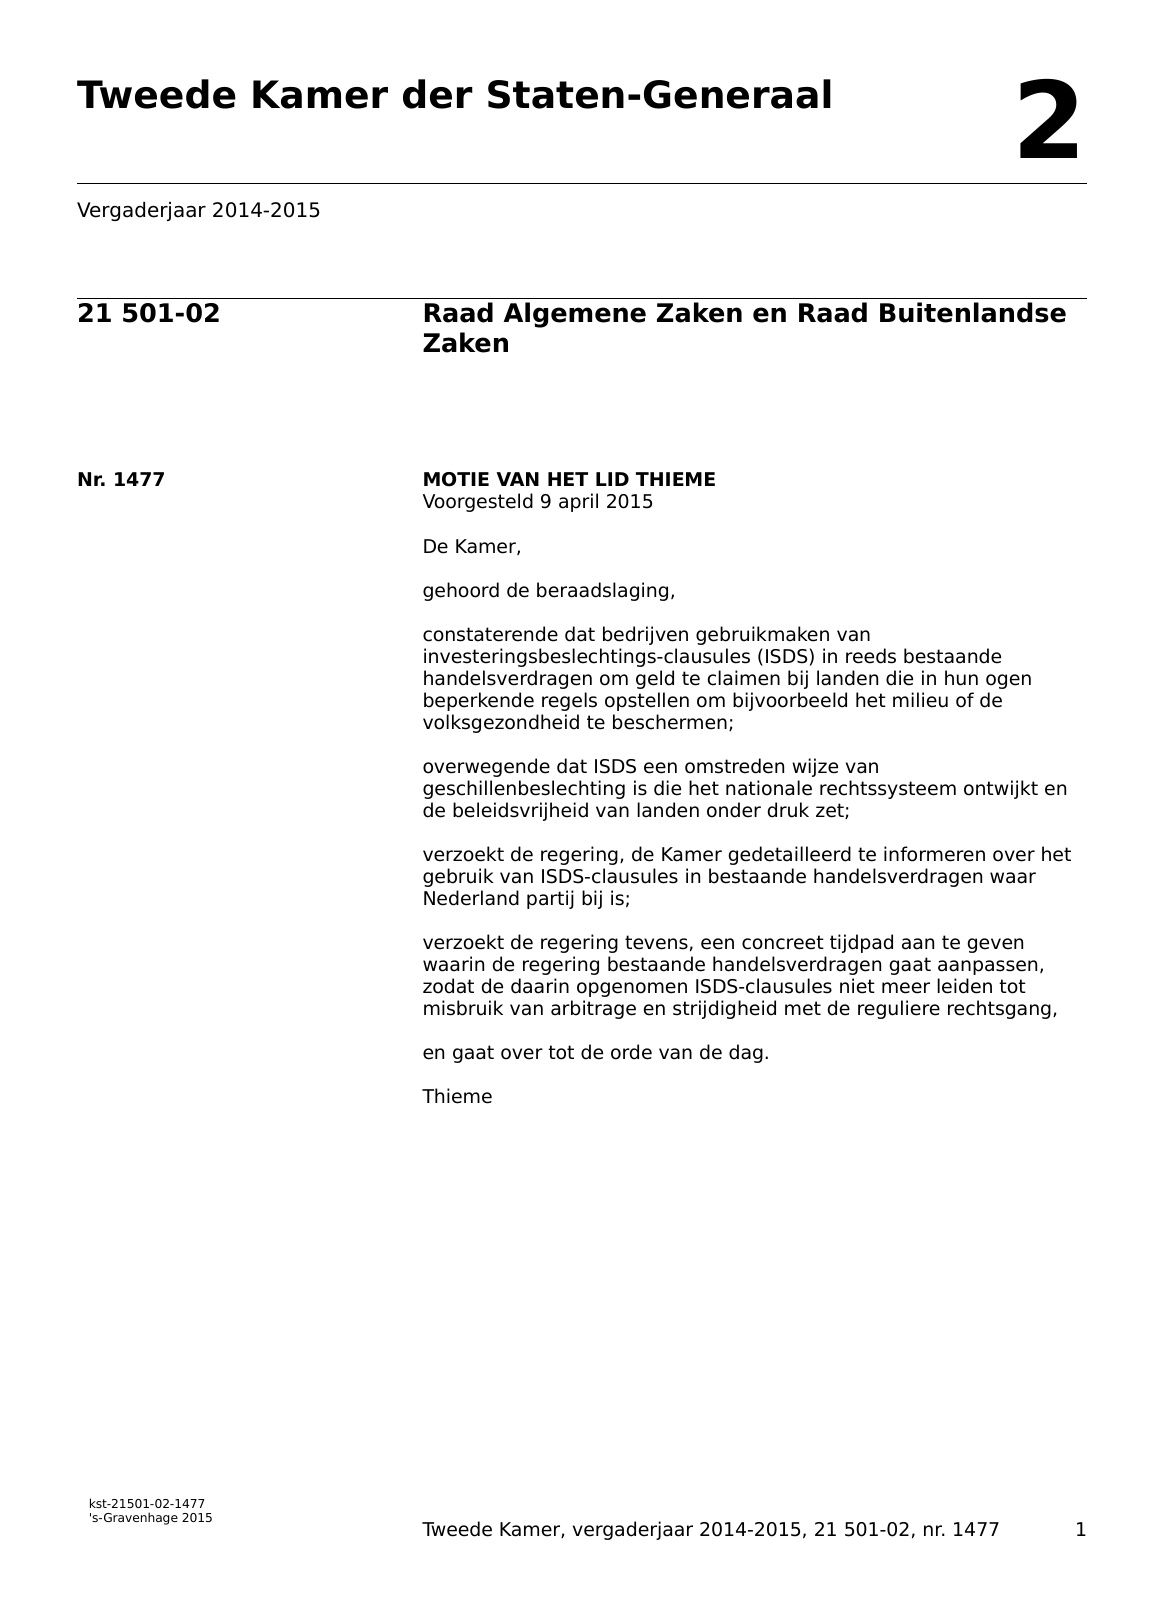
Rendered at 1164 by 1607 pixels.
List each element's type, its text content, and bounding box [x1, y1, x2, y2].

text constaterende dat bedrijven gebruikmaken van investeringsbeslechtings-clausules (ISDS) in reeds bestaande handelsverdragen om geld te claimen bij landen die in hun ogen beperkende regels opstellen om bijvoorbeeld het milieu of de volksgezondheid te beschermen; [422, 624, 1087, 734]
text overwegende dat ISDS een omstreden wijze van geschillenbeslechting is die het nationale rechtssysteem ontwijkt en de beleidsvrijheid van landen onder druk zet; [422, 756, 1087, 822]
text Thieme [422, 1086, 1087, 1108]
table_cell Vergaderjaar 2014-2015 [77, 184, 1087, 298]
text gehoord de beraadslaging, [422, 580, 1087, 602]
text verzoekt de regering, de Kamer gedetailleerd te informeren over het gebruik van ISDS-clausules in bestaande handelsverdragen waar Nederland partij bij is; [422, 844, 1087, 910]
text 's-Gravenhage 2015 [88, 1511, 323, 1525]
subtitle Nr. 1477 MOTIE VAN HET LID THIEME [77, 469, 1087, 491]
text kst-21501-02-1477 [88, 1497, 323, 1511]
text en gaat over tot de orde van de dag. [422, 1042, 1087, 1064]
table_header Tweede Kamer der Staten-Generaal [77, 59, 886, 183]
text De Kamer, [422, 536, 1087, 557]
subtitle 21 501-02 Raad Algemene Zaken en Raad Buitenlandse Zaken [77, 299, 1087, 358]
text Voorgesteld 9 april 2015 [422, 491, 1087, 513]
text verzoekt de regering tevens, een concreet tijdpad aan te geven waarin de regering bestaande handelsverdragen gaat aanpassen, zodat de daarin opgenomen ISDS-clausules niet meer leiden tot misbruik van arbitrage en strijdigheid met de reguliere rechtsgang, [422, 932, 1087, 1020]
table_header 2 [886, 59, 1087, 183]
